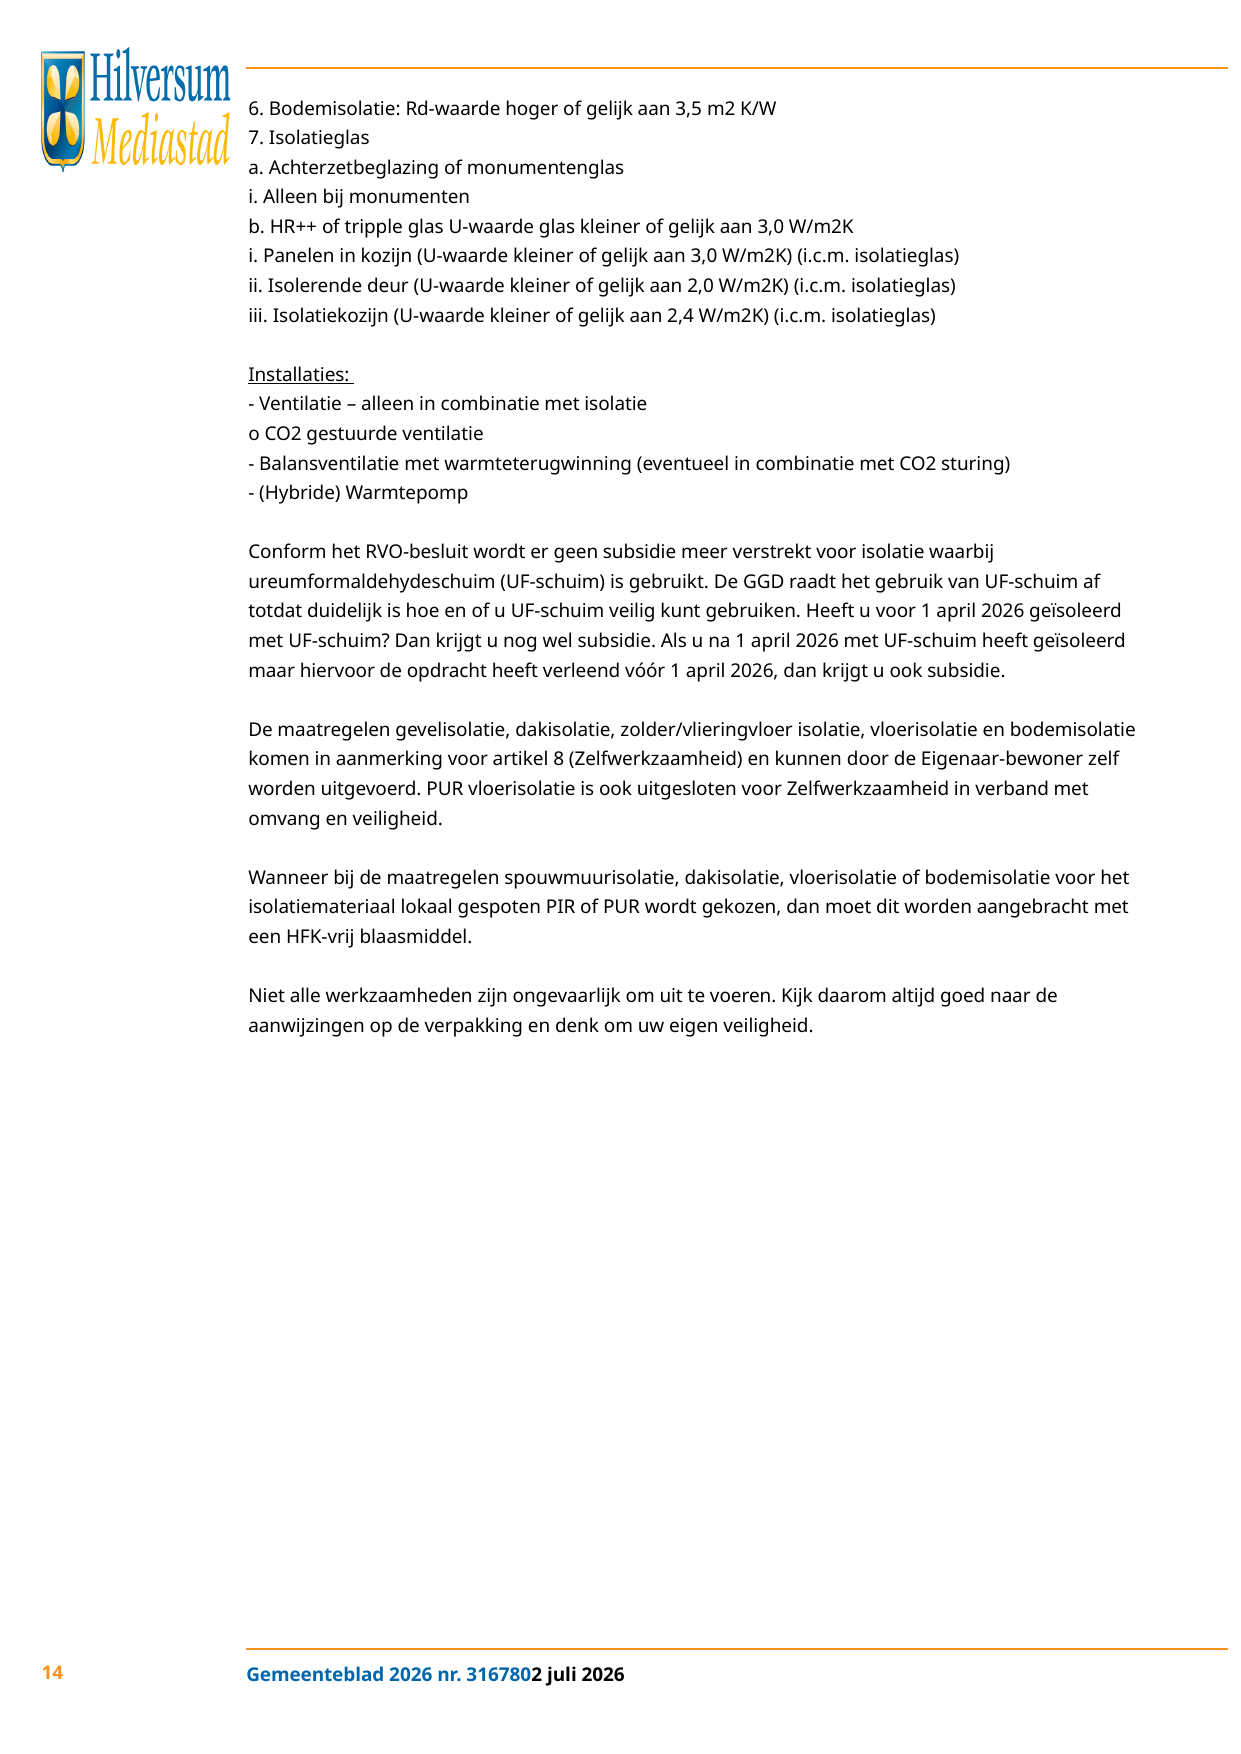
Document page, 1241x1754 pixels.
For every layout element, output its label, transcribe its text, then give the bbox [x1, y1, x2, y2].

text 7. Isolatieglas [248, 124, 1152, 150]
text a. Achterzetbeglazing of monumentenglas [248, 154, 1152, 180]
text - Balansventilatie met warmteterugwinning (eventueel in combinatie met CO2 sturing) [248, 450, 1152, 476]
text - (Hybride) Warmtepomp [248, 479, 1152, 505]
text i. Alleen bij monumenten [248, 183, 1152, 209]
picture [41, 47, 231, 172]
text De maatregelen gevelisolatie, dakisolatie, zolder/vlieringvloer isolatie, vloerisolatie en bodemisolatie komen in aanmerking voor artikel 8 (Zelfwerkzaamheid) en kunnen door de Eigenaar-bewoner zelf worden uitgevoerd. PUR vloerisolatie is ook uitgesloten voor Zelfwerkzaamheid in verband met omvang en veiligheid. [248, 716, 1152, 831]
text iii. Isolatiekozijn (U-waarde kleiner of gelijk aan 2,4 W/m2K) (i.c.m. isolatieglas) [248, 302, 1152, 328]
text b. HR++ of tripple glas U-waarde glas kleiner of gelijk aan 3,0 W/m2K [248, 213, 1152, 239]
text Niet alle werkzaamheden zijn ongevaarlijk om uit te voeren. Kijk daarom altijd goed naar de aanwijzingen op de verpakking en denk om uw eigen veiligheid. [248, 982, 1152, 1038]
text 6. Bodemisolatie: Rd-waarde hoger of gelijk aan 3,5 m2 K/W [248, 95, 1152, 121]
text i. Panelen in kozijn (U-waarde kleiner of gelijk aan 3,0 W/m2K) (i.c.m. isolatieglas) [248, 243, 1152, 268]
text Wanneer bij de maatregelen spouwmuurisolatie, dakisolatie, vloerisolatie of bodemisolatie voor het isolatiemateriaal lokaal gespoten PIR of PUR wordt gekozen, dan moet dit worden aangebracht met een HFK-vrij blaasmiddel. [248, 864, 1152, 949]
text - Ventilatie – alleen in combinatie met isolatie [248, 391, 1152, 416]
text ii. Isolerende deur (U-waarde kleiner of gelijk aan 2,0 W/m2K) (i.c.m. isolatieglas) [248, 272, 1152, 298]
text Conform het RVO-besluit wordt er geen subsidie meer verstrekt voor isolatie waarbij ureumformaldehydeschuim (UF-schuim) is gebruikt. De GGD raadt het gebruik van UF-schuim af totdat duidelijk is hoe en of u UF-schuim veilig kunt gebruiken. Heeft u voor 1 april 2026 geïsoleerd met UF-schuim? Dan krijgt u nog wel subsidie. Als u na 1 april 2026 met UF-schuim heeft geïsoleerd maar hiervoor de opdracht heeft verleend vóór 1 april 2026, dan krijgt u ook subsidie. [248, 538, 1152, 683]
text Installaties: [248, 361, 1152, 387]
text o CO2 gestuurde ventilatie [248, 420, 1152, 446]
